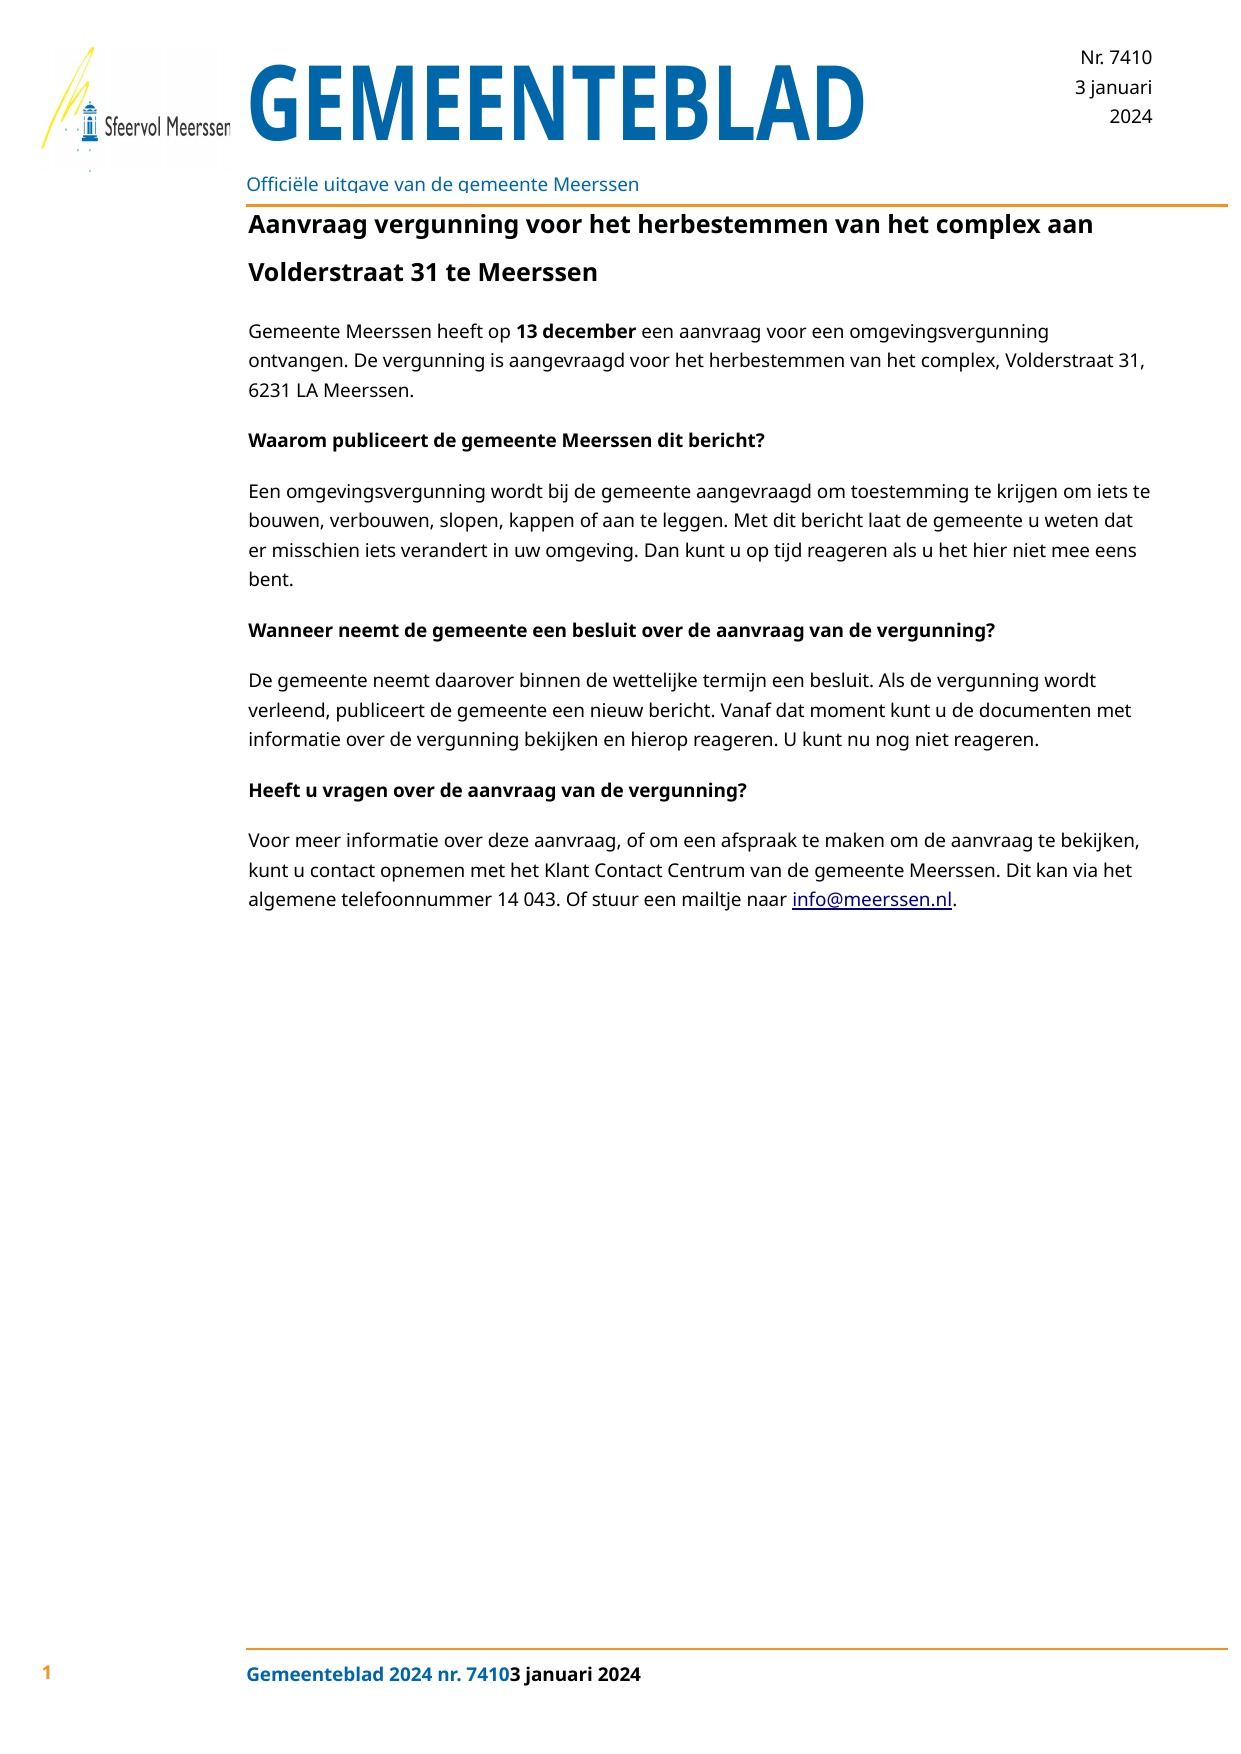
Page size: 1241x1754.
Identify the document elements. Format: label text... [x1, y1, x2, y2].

text Gemeente Meerssen heeft op 13 december een aanvraag voor een omgevingsvergunning ontvangen. De vergunning is aangevraagd voor het herbestemmen van het complex, Volderstraat 31, 6231 LA Meerssen. [248, 318, 1152, 403]
text Voor meer informatie over deze aanvraag, of om een afspraak te maken om de aanvraag te bekijken, kunt u contact opnemen met het Klant Contact Centrum van de gemeente Meerssen. Dit kan via het algemene telefoonnummer 14 043. Of stuur een mailtje naar info@meerssen.nl. [248, 827, 1152, 912]
text De gemeente neemt daarover binnen de wettelijke termijn een besluit. Als de vergunning wordt verleend, publiceert de gemeente een nieuw bericht. Vanaf dat moment kunt u de documenten met informatie over de vergunning bekijken en hierop reageren. U kunt nu nog niet reageren. [248, 667, 1152, 752]
text Aanvraag vergunning voor het herbestemmen van het complex aan Volderstraat 31 te Meerssen [248, 207, 1152, 288]
text Wanneer neemt de gemeente een besluit over de aanvraag van de vergunning? [248, 617, 1152, 643]
text Waarom publiceert de gemeente Meerssen dit bericht? [248, 427, 1152, 453]
text Een omgevingsvergunning wordt bij de gemeente aangevraagd om toestemming te krijgen om iets te bouwen, verbouwen, slopen, kappen of aan te leggen. Met dit bericht laat de gemeente u weten dat er misschien iets verandert in uw omgeving. Dan kunt u op tijd reageren als u het hier niet mee eens bent. [248, 478, 1152, 592]
picture [41, 47, 231, 172]
text Heeft u vragen over de aanvraag van de vergunning? [248, 777, 1152, 803]
